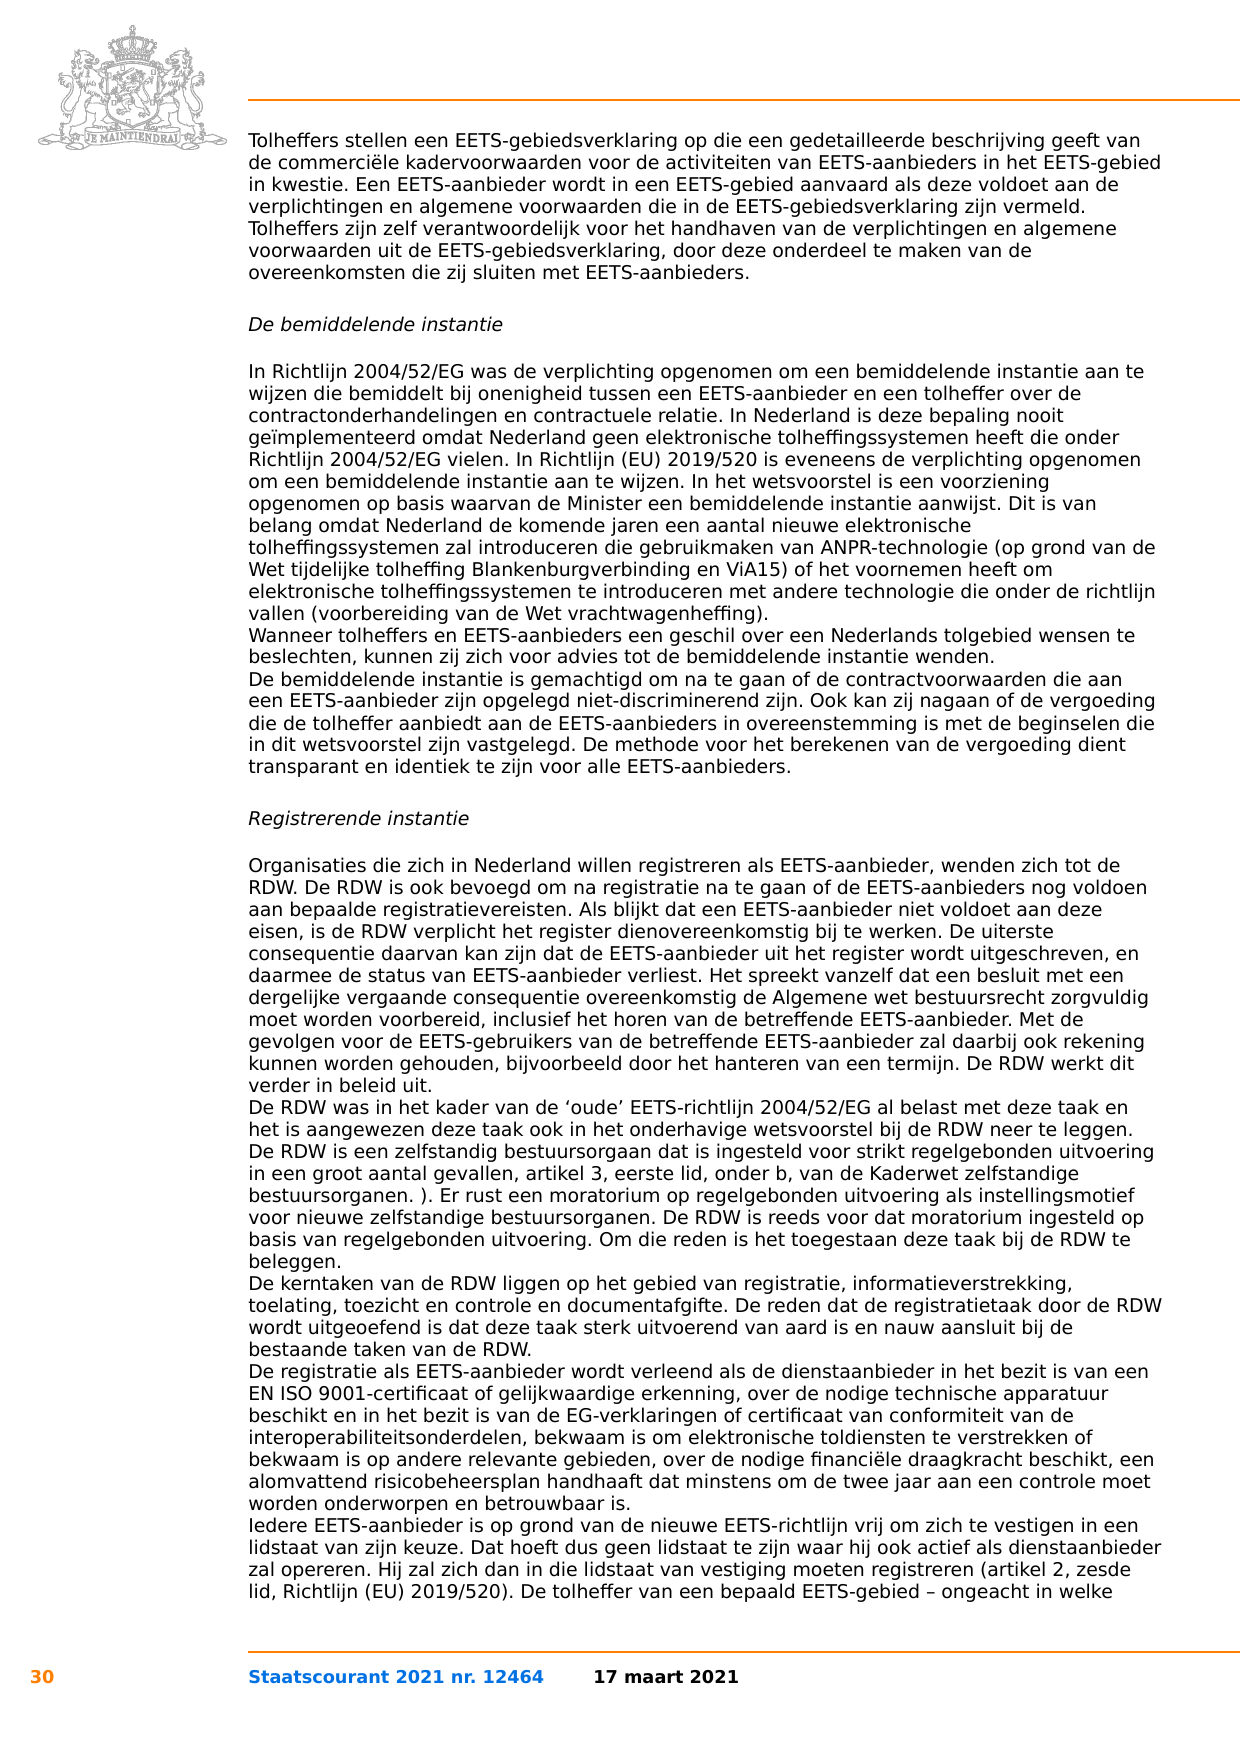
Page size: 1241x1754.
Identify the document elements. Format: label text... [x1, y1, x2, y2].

picture [38, 25, 227, 150]
text Iedere EETS-aanbieder is op grond van de nieuwe EETS-richtlijn vrij om zich te vestigen in een lidstaat van zijn keuze. Dat hoeft dus geen lidstaat te zijn waar hij ook actief als dienstaanbieder zal opereren. Hij zal zich dan in die lidstaat van vestiging moeten registreren (artikel 2, zesde lid, Richtlijn (EU) 2019/520). De tolheffer van een bepaald EETS-gebied – ongeacht in welke [248, 1515, 1163, 1603]
text Wanneer tolheffers en EETS-aanbieders een geschil over een Nederlands tolgebied wensen te beslechten, kunnen zij zich voor advies tot de bemiddelende instantie wenden. [248, 624, 1163, 668]
text De RDW was in het kader van de ‘oude’ EETS-richtlijn 2004/52/EG al belast met deze taak en het is aangewezen deze taak ook in het onderhavige wetsvoorstel bij de RDW neer te leggen. De RDW is een zelfstandig bestuursorgaan dat is ingesteld voor strikt regelgebonden uitvoering in een groot aantal gevallen, artikel 3, eerste lid, onder b, van de Kaderwet zelfstandige bestuursorganen. ). Er rust een moratorium op regelgebonden uitvoering als instellingsmotief voor nieuwe zelfstandige bestuursorganen. De RDW is reeds voor dat moratorium ingesteld op basis van regelgebonden uitvoering. Om die reden is het toegestaan deze taak bij de RDW te beleggen. [248, 1097, 1163, 1273]
text In Richtlijn 2004/52/EG was de verplichting opgenomen om een bemiddelende instantie aan te wijzen die bemiddelt bij onenigheid tussen een EETS-aanbieder en een tolheffer over de contractonderhandelingen en contractuele relatie. In Nederland is deze bepaling nooit geïmplementeerd omdat Nederland geen elektronische tolheffingssystemen heeft die onder Richtlijn 2004/52/EG vielen. In Richtlijn (EU) 2019/520 is eveneens de verplichting opgenomen om een bemiddelende instantie aan te wijzen. In het wetsvoorstel is een voorziening opgenomen op basis waarvan de Minister een bemiddelende instantie aanwijst. Dit is van belang omdat Nederland de komende jaren een aantal nieuwe elektronische tolheffingssystemen zal introduceren die gebruikmaken van ANPR-technologie (op grond van de Wet tijdelijke tolheffing Blankenburgverbinding en ViA15) of het voornemen heeft om elektronische tolheffingssystemen te introduceren met andere technologie die onder de richtlijn vallen (voorbereiding van de Wet vrachtwagenheffing). [248, 361, 1163, 624]
text De bemiddelende instantie is gemachtigd om na te gaan of de contractvoorwaarden die aan een EETS-aanbieder zijn opgelegd niet-discriminerend zijn. Ook kan zij nagaan of de vergoeding die de tolheffer aanbiedt aan de EETS-aanbieders in overeenstemming is met de beginselen die in dit wetsvoorstel zijn vastgelegd. De methode voor het berekenen van de vergoeding dient transparant en identiek te zijn voor alle EETS-aanbieders. [248, 668, 1163, 778]
subtitle Registrerende instantie [248, 808, 1163, 830]
text Tolheffers stellen een EETS-gebiedsverklaring op die een gedetailleerde beschrijving geeft van de commerciële kadervoorwaarden voor de activiteiten van EETS-aanbieders in het EETS-gebied in kwestie. Een EETS-aanbieder wordt in een EETS-gebied aanvaard als deze voldoet aan de verplichtingen en algemene voorwaarden die in de EETS-gebiedsverklaring zijn vermeld. [248, 130, 1163, 218]
text De kerntaken van de RDW liggen op het gebied van registratie, informatieverstrekking, toelating, toezicht en controle en documentafgifte. De reden dat de registratietaak door de RDW wordt uitgeoefend is dat deze taak sterk uitvoerend van aard is en nauw aansluit bij de bestaande taken van de RDW. [248, 1273, 1163, 1361]
text Tolheffers zijn zelf verantwoordelijk voor het handhaven van de verplichtingen en algemene voorwaarden uit de EETS-gebiedsverklaring, door deze onderdeel te maken van de overeenkomsten die zij sluiten met EETS-aanbieders. [248, 218, 1163, 284]
text De registratie als EETS-aanbieder wordt verleend als de dienstaanbieder in het bezit is van een EN ISO 9001-certificaat of gelijkwaardige erkenning, over de nodige technische apparatuur beschikt en in het bezit is van de EG-verklaringen of certificaat van conformiteit van de interoperabiliteitsonderdelen, bekwaam is om elektronische toldiensten te verstrekken of bekwaam is op andere relevante gebieden, over de nodige financiële draagkracht beschikt, een alomvattend risicobeheersplan handhaaft dat minstens om de twee jaar aan een controle moet worden onderworpen en betrouwbaar is. [248, 1361, 1163, 1515]
subtitle De bemiddelende instantie [248, 314, 1163, 336]
text Organisaties die zich in Nederland willen registreren als EETS-aanbieder, wenden zich tot de RDW. De RDW is ook bevoegd om na registratie na te gaan of de EETS-aanbieders nog voldoen aan bepaalde registratievereisten. Als blijkt dat een EETS-aanbieder niet voldoet aan deze eisen, is de RDW verplicht het register dienovereenkomstig bij te werken. De uiterste consequentie daarvan kan zijn dat de EETS-aanbieder uit het register wordt uitgeschreven, en daarmee de status van EETS-aanbieder verliest. Het spreekt vanzelf dat een besluit met een dergelijke vergaande consequentie overeenkomstig de Algemene wet bestuursrecht zorgvuldig moet worden voorbereid, inclusief het horen van de betreffende EETS-aanbieder. Met de gevolgen voor de EETS-gebruikers van de betreffende EETS-aanbieder zal daarbij ook rekening kunnen worden gehouden, bijvoorbeeld door het hanteren van een termijn. De RDW werkt dit verder in beleid uit. [248, 855, 1163, 1097]
